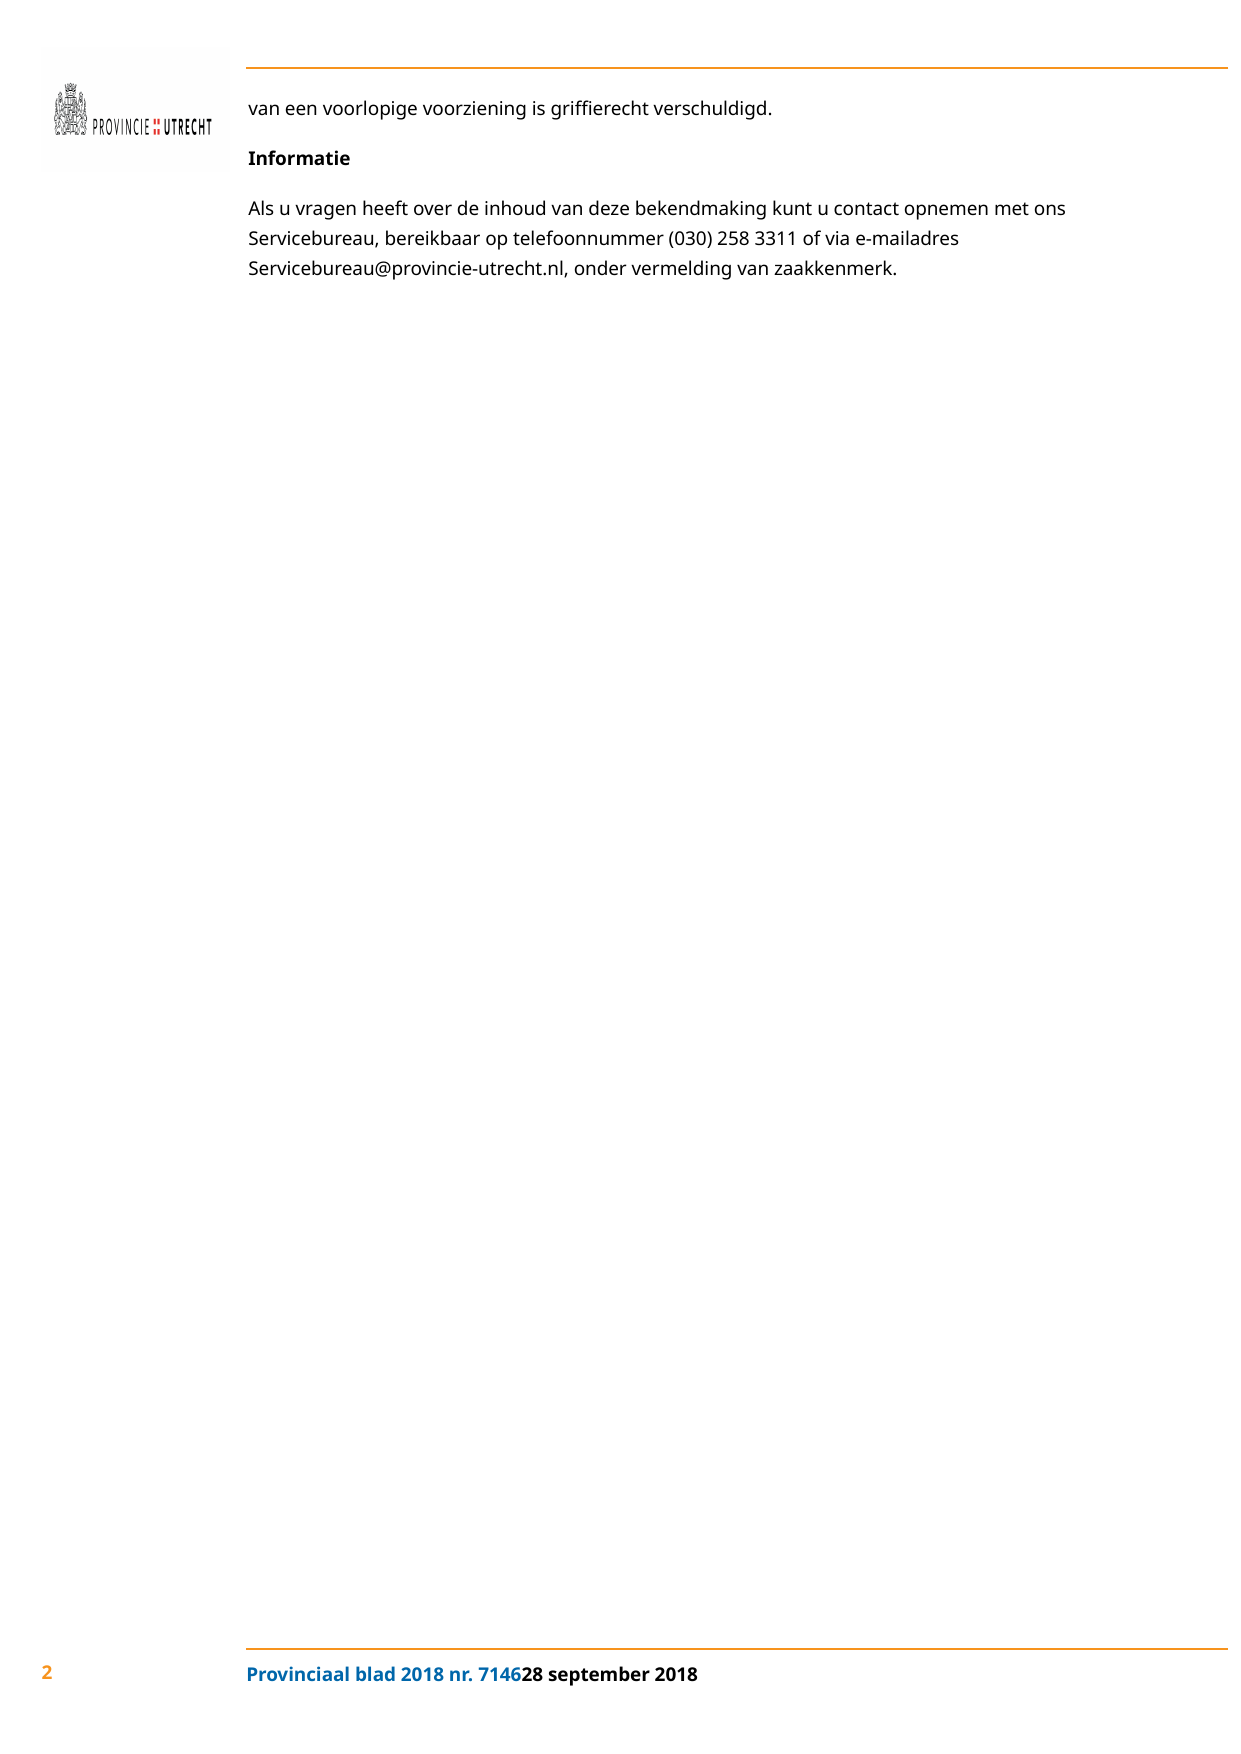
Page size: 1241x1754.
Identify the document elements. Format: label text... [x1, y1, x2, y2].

text van een voorlopige voorziening is griffierecht verschuldigd. [248, 95, 1152, 121]
picture [41, 47, 231, 172]
text Als u vragen heeft over de inhoud van deze bekendmaking kunt u contact opnemen met ons Servicebureau, bereikbaar op telefoonnummer (030) 258 3311 of via e-mailadres Servicebureau@provincie-utrecht.nl, onder vermelding van zaakkenmerk. [248, 196, 1152, 281]
text Informatie [248, 145, 1152, 171]
